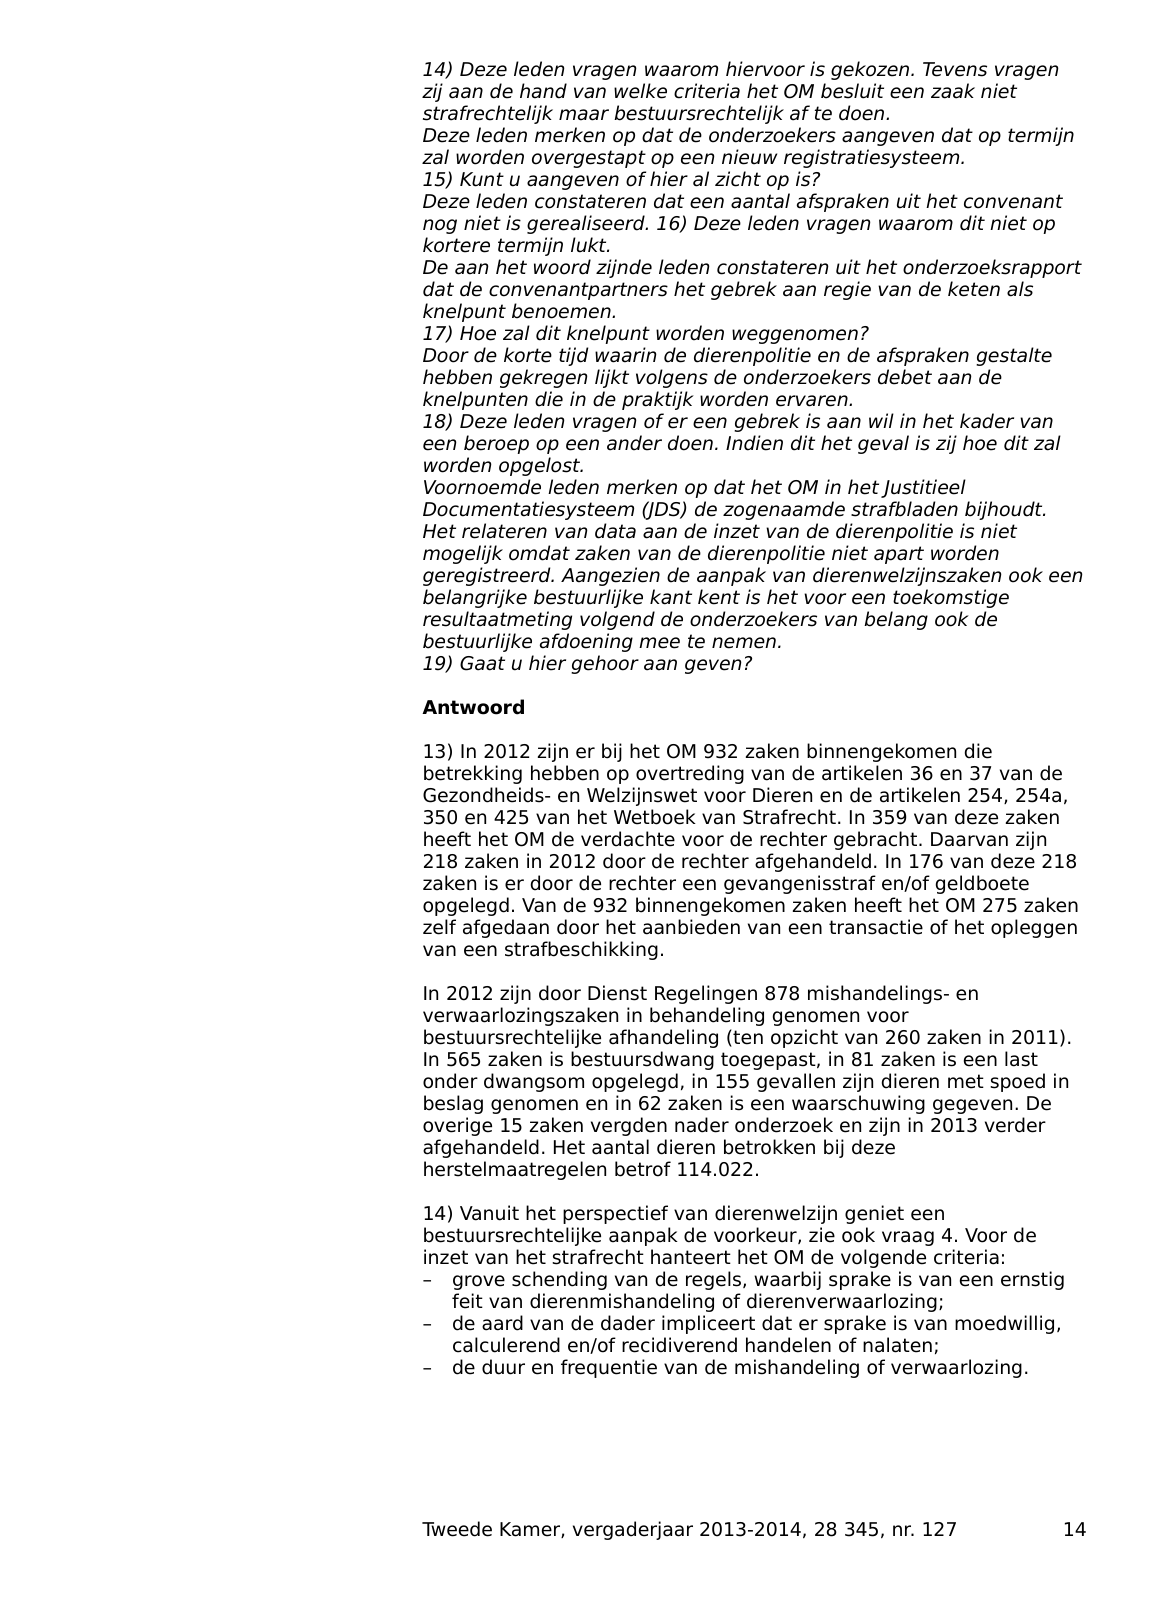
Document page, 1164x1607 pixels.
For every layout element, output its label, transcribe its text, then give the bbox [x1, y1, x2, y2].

text 19) Gaat u hier gehoor aan geven? [422, 652, 1087, 674]
text – de aard van de dader impliceert dat er sprake is van moedwillig, calculerend en/of recidiverend handelen of nalaten; [422, 1313, 1087, 1357]
text 17) Hoe zal dit knelpunt worden weggenomen? [422, 323, 1087, 345]
text In 2012 zijn door Dienst Regelingen 878 mishandelings- en verwaarlozingszaken in behandeling genomen voor bestuursrechtelijke afhandeling (ten opzicht van 260 zaken in 2011). In 565 zaken is bestuursdwang toegepast, in 81 zaken is een last onder dwangsom opgelegd, in 155 gevallen zijn dieren met spoed in beslag genomen en in 62 zaken is een waarschuwing gegeven. De overige 15 zaken vergden nader onderzoek en zijn in 2013 verder afgehandeld. Het aantal dieren betrokken bij deze herstelmaatregelen betrof 114.022. [422, 983, 1087, 1181]
text – grove schending van de regels, waarbij sprake is van een ernstig feit van dierenmishandeling of dierenverwaarlozing; [422, 1269, 1087, 1313]
text 14) Vanuit het perspectief van dierenwelzijn geniet een bestuursrechtelijke aanpak de voorkeur, zie ook vraag 4. Voor de inzet van het strafrecht hanteert het OM de volgende criteria: [422, 1203, 1087, 1269]
text – de duur en frequentie van de mishandeling of verwaarlozing. [422, 1357, 1087, 1379]
text Voornoemde leden merken op dat het OM in het Justitieel Documentatiesysteem (JDS) de zogenaamde strafbladen bijhoudt. Het relateren van data aan de inzet van de dierenpolitie is niet mogelijk omdat zaken van de dierenpolitie niet apart worden geregistreerd. Aangezien de aanpak van dierenwelzijnszaken ook een belangrijke bestuurlijke kant kent is het voor een toekomstige resultaatmeting volgend de onderzoekers van belang ook de bestuurlijke afdoening mee te nemen. [422, 477, 1087, 652]
text 15) Kunt u aangeven of hier al zicht op is? [422, 169, 1087, 191]
text 14) Deze leden vragen waarom hiervoor is gekozen. Tevens vragen zij aan de hand van welke criteria het OM besluit een zaak niet strafrechtelijk maar bestuursrechtelijk af te doen. [422, 59, 1087, 125]
text Door de korte tijd waarin de dierenpolitie en de afspraken gestalte hebben gekregen lijkt volgens de onderzoekers debet aan de knelpunten die in de praktijk worden ervaren. [422, 345, 1087, 411]
text Deze leden constateren dat een aantal afspraken uit het convenant nog niet is gerealiseerd. 16) Deze leden vragen waarom dit niet op kortere termijn lukt. [422, 191, 1087, 257]
text 13) In 2012 zijn er bij het OM 932 zaken binnengekomen die betrekking hebben op overtreding van de artikelen 36 en 37 van de Gezondheids- en Welzijnswet voor Dieren en de artikelen 254, 254a, 350 en 425 van het Wetboek van Strafrecht. In 359 van deze zaken heeft het OM de verdachte voor de rechter gebracht. Daarvan zijn 218 zaken in 2012 door de rechter afgehandeld. In 176 van deze 218 zaken is er door de rechter een gevangenisstraf en/of geldboete opgelegd. Van de 932 binnengekomen zaken heeft het OM 275 zaken zelf afgedaan door het aanbieden van een transactie of het opleggen van een strafbeschikking. [422, 741, 1087, 961]
text Deze leden merken op dat de onderzoekers aangeven dat op termijn zal worden overgestapt op een nieuw registratiesysteem. [422, 125, 1087, 169]
subtitle Antwoord [422, 697, 1087, 719]
text 18) Deze leden vragen of er een gebrek is aan wil in het kader van een beroep op een ander doen. Indien dit het geval is zij hoe dit zal worden opgelost. [422, 411, 1087, 477]
text De aan het woord zijnde leden constateren uit het onderzoeksrapport dat de convenantpartners het gebrek aan regie van de keten als knelpunt benoemen. [422, 257, 1087, 323]
